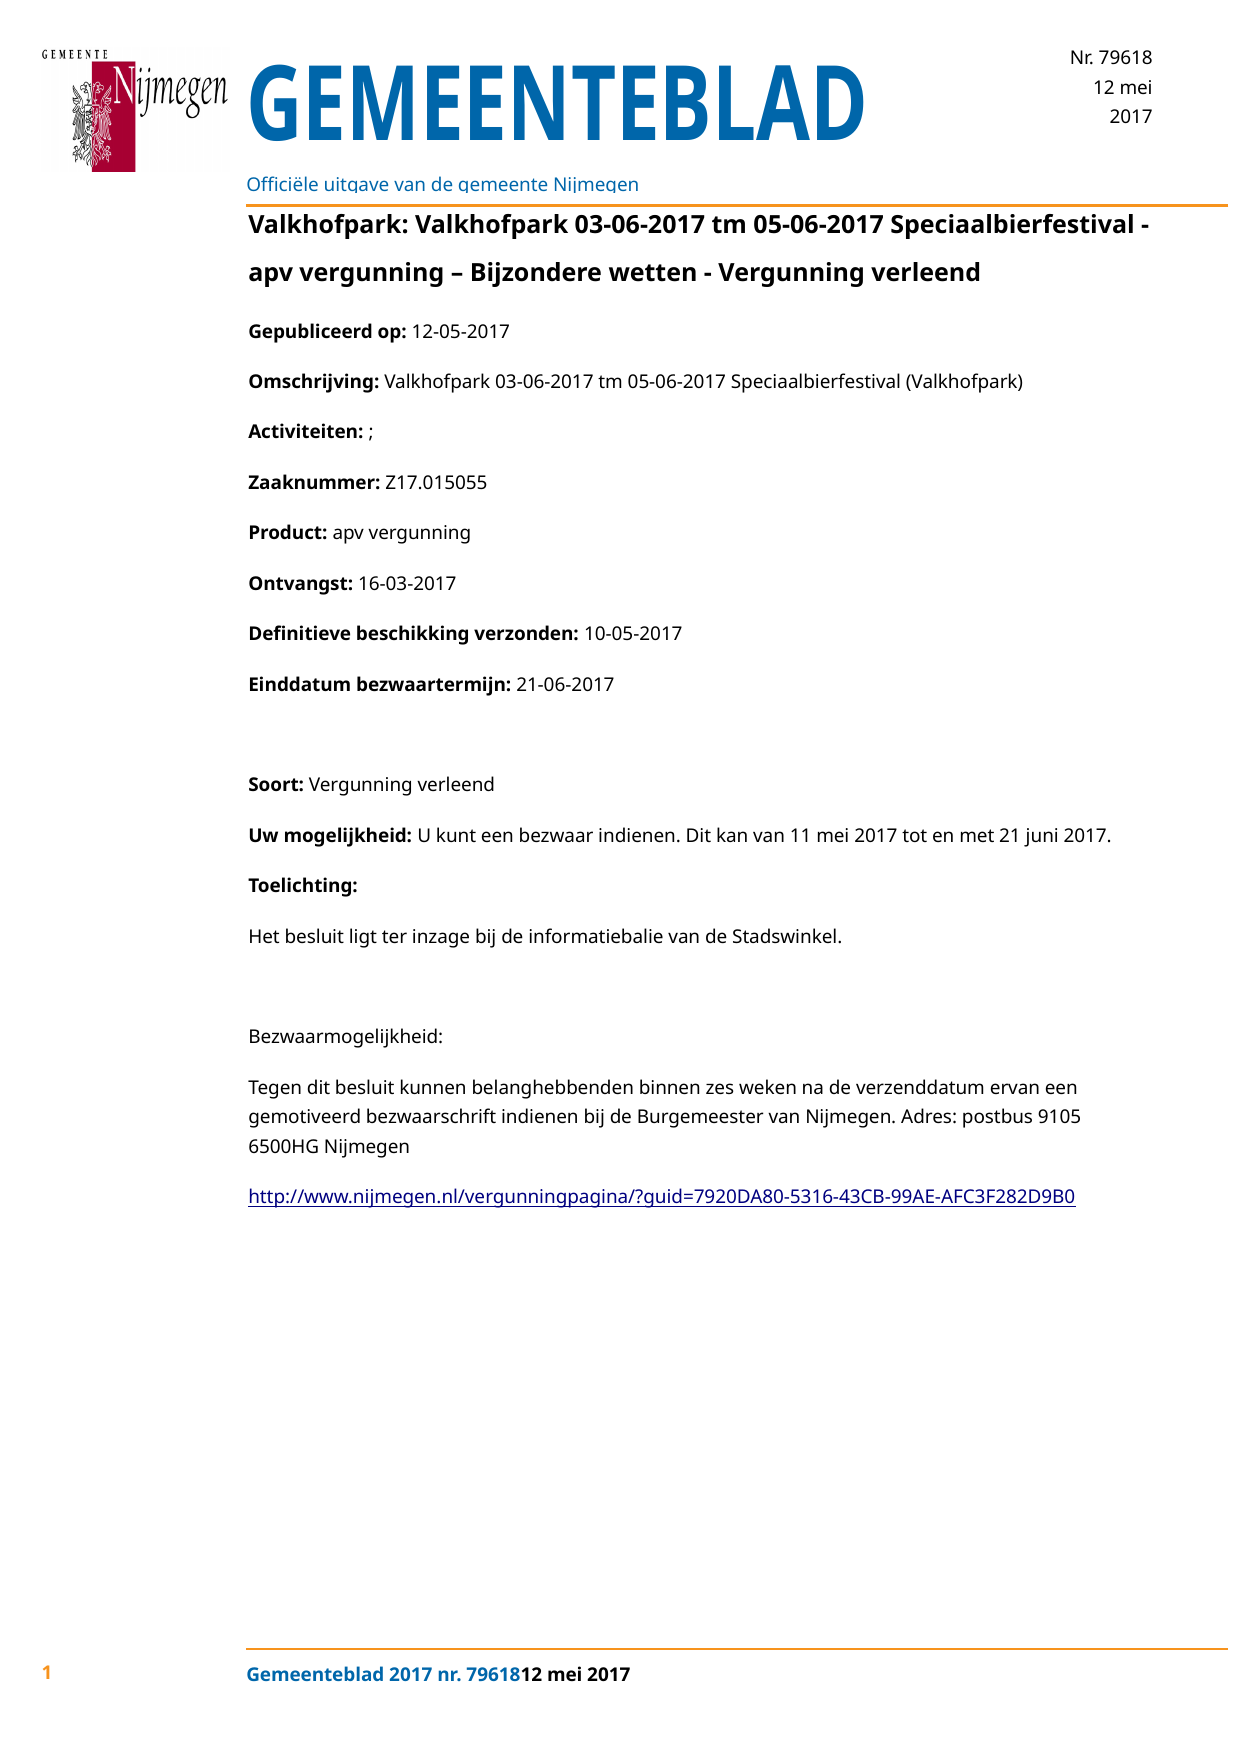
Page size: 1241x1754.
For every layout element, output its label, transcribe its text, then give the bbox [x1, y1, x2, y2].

text Definitieve beschikking verzonden: 10-05-2017 [248, 620, 1152, 646]
text Product: apv vergunning [248, 519, 1152, 545]
text Omschrijving: Valkhofpark 03-06-2017 tm 05-06-2017 Speciaalbierfestival (Valkhofpark) [248, 368, 1152, 394]
text Activiteiten: ; [248, 419, 1152, 444]
text Ontvangst: 16-03-2017 [248, 570, 1152, 596]
text Tegen dit besluit kunnen belanghebbenden binnen zes weken na de verzenddatum ervan een gemotiveerd bezwaarschrift indienen bij de Burgemeester van Nijmegen. Adres: postbus 9105 6500HG Nijmegen [248, 1074, 1152, 1159]
text Bezwaarmogelijkheid: [248, 1024, 1152, 1049]
text Valkhofpark: Valkhofpark 03-06-2017 tm 05-06-2017 Speciaalbierfestival - apv vergunning – Bijzondere wetten - Vergunning verleend [248, 207, 1152, 288]
text Gepubliceerd op: 12-05-2017 [248, 318, 1152, 344]
picture [41, 47, 231, 172]
text Soort: Vergunning verleend [248, 772, 1152, 797]
text http://www.nijmegen.nl/vergunningpagina/?guid=7920DA80-5316-43CB-99AE-AFC3F282D9B0 [248, 1184, 1152, 1209]
text Toelichting: [248, 872, 1152, 898]
text Zaaknummer: Z17.015055 [248, 469, 1152, 495]
text Uw mogelijkheid: U kunt een bezwaar indienen. Dit kan van 11 mei 2017 tot en met 21 juni 2017. [248, 822, 1152, 848]
text Einddatum bezwaartermijn: 21-06-2017 [248, 671, 1152, 697]
text Het besluit ligt ter inzage bij de informatiebalie van de Stadswinkel. [248, 923, 1152, 949]
